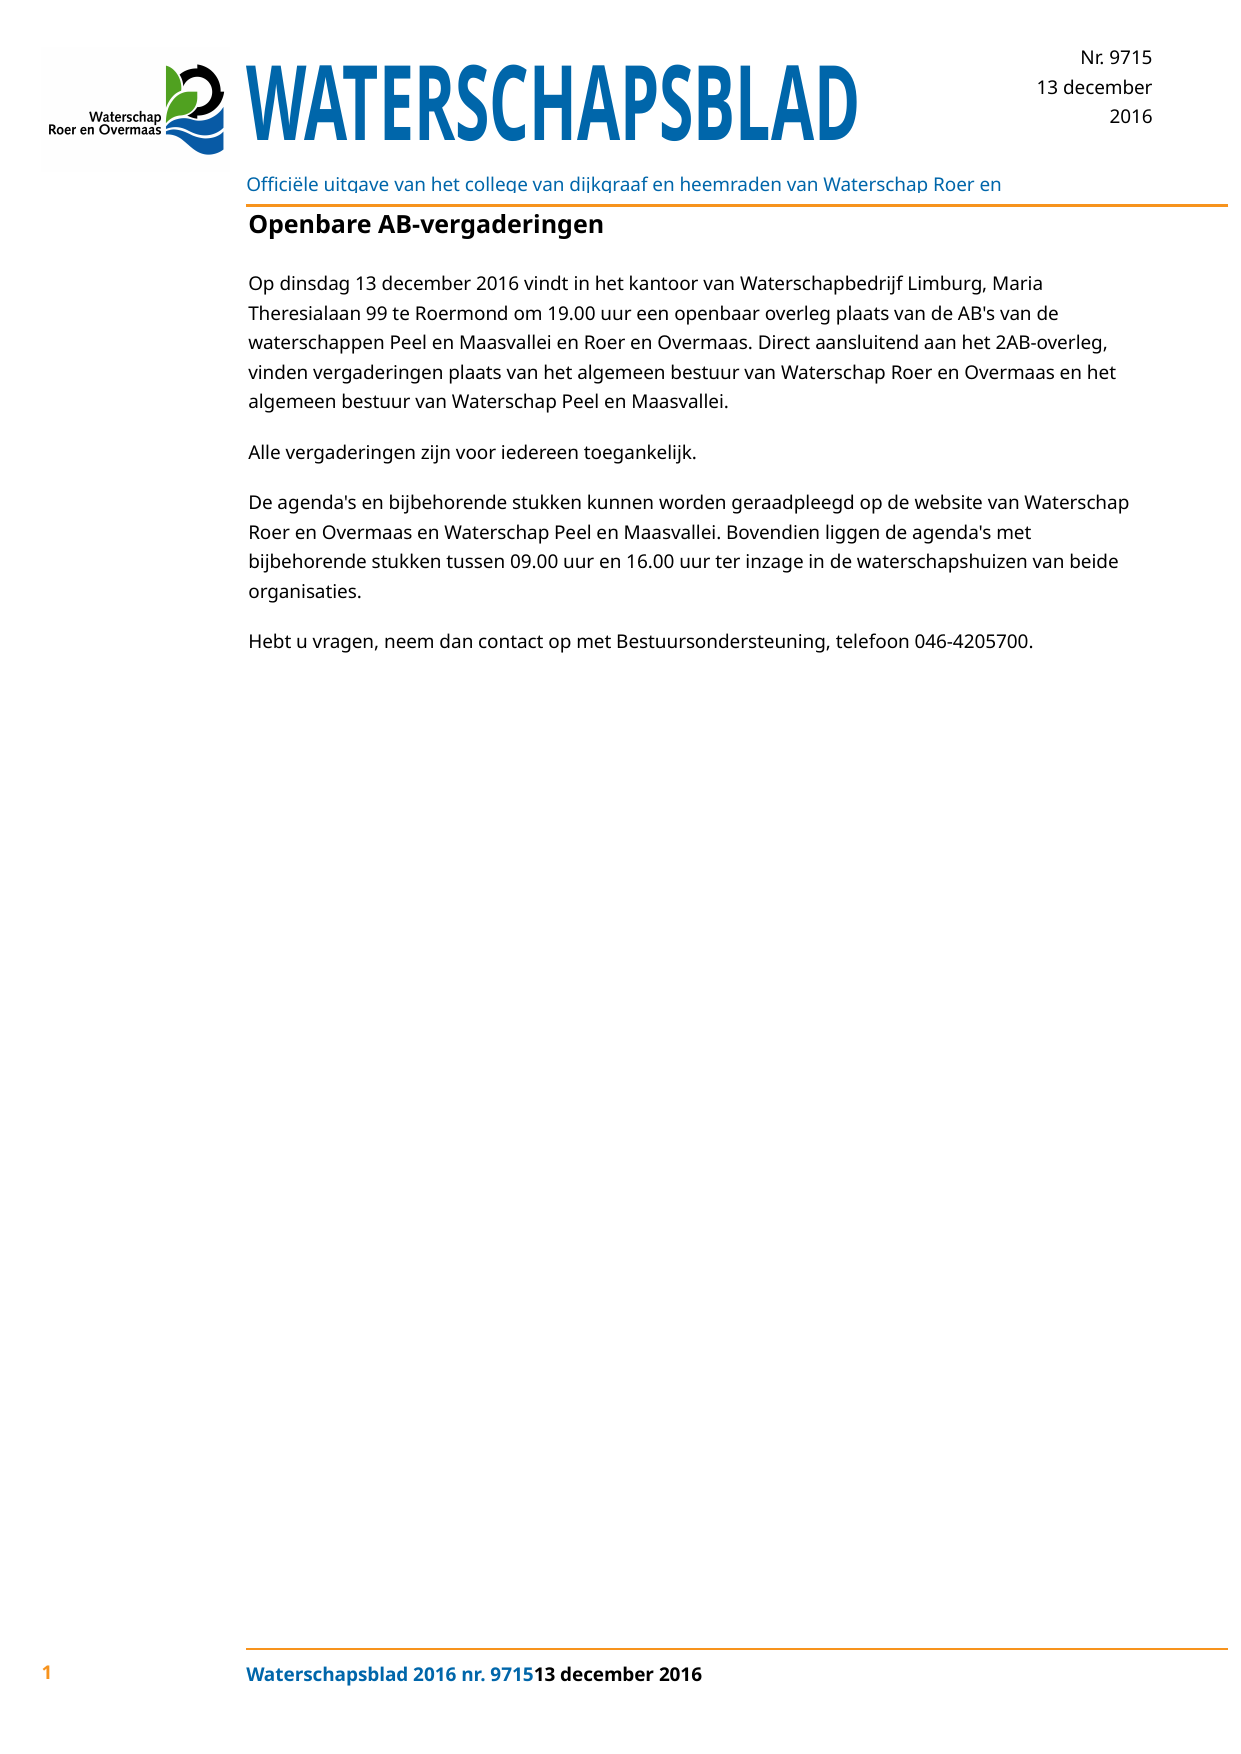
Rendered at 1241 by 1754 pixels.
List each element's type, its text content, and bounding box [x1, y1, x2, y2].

text Openbare AB-vergaderingen [248, 207, 1152, 241]
text Op dinsdag 13 december 2016 vindt in het kantoor van Waterschapbedrijf Limburg, Maria Theresialaan 99 te Roermond om 19.00 uur een openbaar overleg plaats van de AB's van de waterschappen Peel en Maasvallei en Roer en Overmaas. Direct aansluitend aan het 2AB-overleg, vinden vergaderingen plaats van het algemeen bestuur van Waterschap Roer en Overmaas en het algemeen bestuur van Waterschap Peel en Maasvallei. [248, 270, 1152, 414]
picture [41, 47, 231, 172]
text Hebt u vragen, neem dan contact op met Bestuursondersteuning, telefoon 046-4205700. [248, 629, 1152, 654]
text Alle vergaderingen zijn voor iedereen toegankelijk. [248, 439, 1152, 465]
text De agenda's en bijbehorende stukken kunnen worden geraadpleegd op de website van Waterschap Roer en Overmaas en Waterschap Peel en Maasvallei. Bovendien liggen de agenda's met bijbehorende stukken tussen 09.00 uur en 16.00 uur ter inzage in de waterschapshuizen van beide organisaties. [248, 489, 1152, 604]
